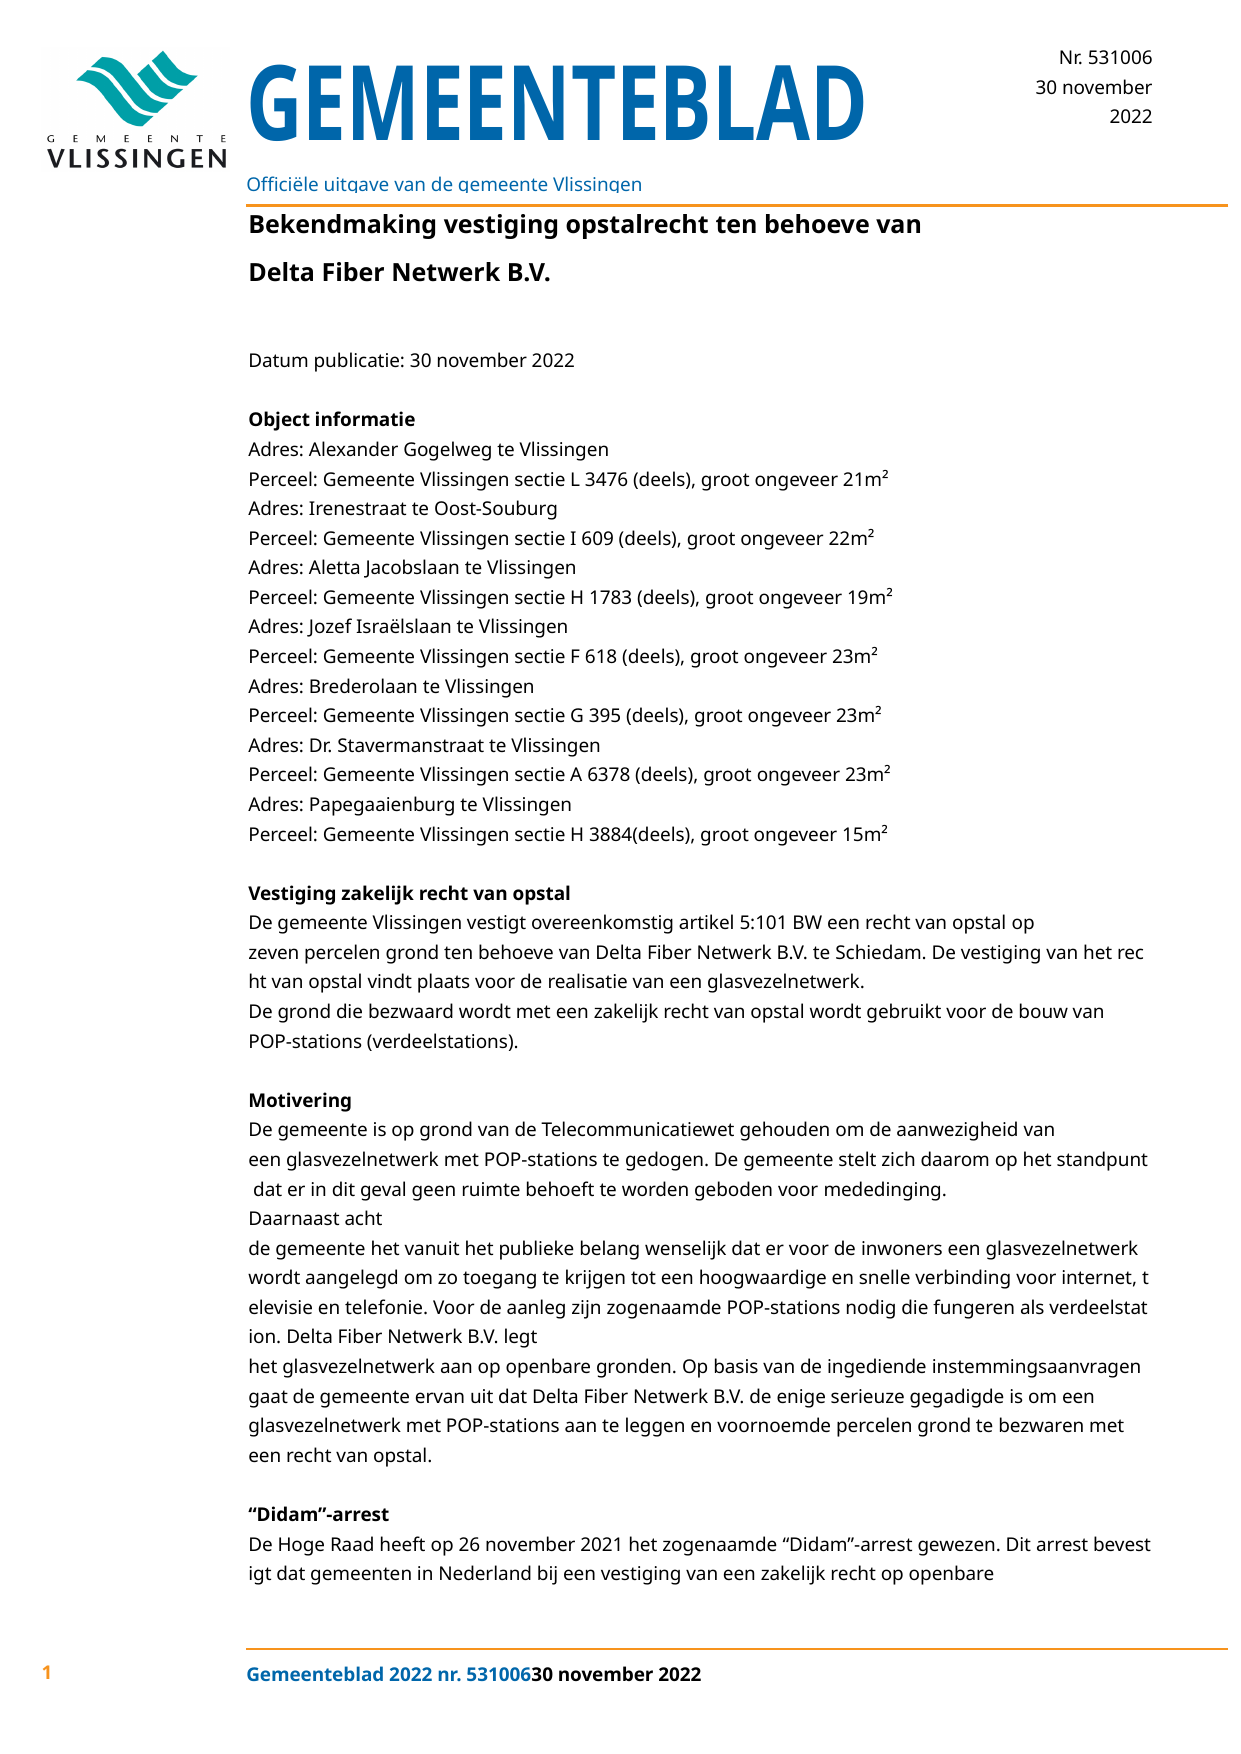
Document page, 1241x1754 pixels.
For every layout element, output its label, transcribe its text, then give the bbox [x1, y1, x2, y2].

text Perceel: Gemeente Vlissingen sectie I 609 (deels), groot ongeveer 22m² [248, 525, 1152, 551]
text Perceel: Gemeente Vlissingen sectie F 618 (deels), groot ongeveer 23m² [248, 643, 1152, 669]
text Object informatie [248, 407, 1152, 432]
text Daarnaast acht de gemeente het vanuit het publieke belang wenselijk dat er voor de inwoners een glasvezelnetwerk wordt aangelegd om zo toegang te krijgen tot een hoogwaardige en snelle verbinding voor internet, televisie en telefonie. Voor de aanleg zijn zogenaamde POP-stations nodig die fungeren als verdeelstation. Delta Fiber Netwerk B.V. legt het glasvezelnetwerk aan op openbare gronden. Op basis van de ingediende instemmingsaanvragen gaat de gemeente ervan uit dat Delta Fiber Netwerk B.V. de enige serieuze gegadigde is om een glasvezelnetwerk met POP-stations aan te leggen en voornoemde percelen grond te bezwaren met een recht van opstal. [248, 1205, 1152, 1468]
text Perceel: Gemeente Vlissingen sectie H 3884(deels), groot ongeveer 15m² [248, 821, 1152, 847]
text Adres: Irenestraat te Oost-Souburg [248, 495, 1152, 521]
text Perceel: Gemeente Vlissingen sectie A 6378 (deels), groot ongeveer 23m² [248, 762, 1152, 787]
text Datum publicatie: 30 november 2022 [248, 347, 1152, 373]
text Adres: Dr. Stavermanstraat te Vlissingen [248, 732, 1152, 758]
text Bekendmaking vestiging opstalrecht ten behoeve van Delta Fiber Netwerk B.V. [248, 207, 1152, 288]
text Adres: Brederolaan te Vlissingen [248, 673, 1152, 699]
text De gemeente Vlissingen vestigt overeenkomstig artikel 5:101 BW een recht van opstal op zeven percelen grond ten behoeve van Delta Fiber Netwerk B.V. te Schiedam. De vestiging van het recht van opstal vindt plaats voor de realisatie van een glasvezelnetwerk. De grond die bezwaard wordt met een zakelijk recht van opstal wordt gebruikt voor de bouw van POP-stations (verdeelstations). [248, 909, 1152, 1054]
text De Hoge Raad heeft op 26 november 2021 het zogenaamde “Didam”-arrest gewezen. Dit arrest bevestigt dat gemeenten in Nederland bij een vestiging van een zakelijk recht op openbare [248, 1531, 1152, 1586]
text Perceel: Gemeente Vlissingen sectie H 1783 (deels), groot ongeveer 19m² [248, 584, 1152, 610]
text De gemeente is op grond van de Telecommunicatiewet gehouden om de aanwezigheid van een glasvezelnetwerk met POP-stations te gedogen. De gemeente stelt zich daarom op het standpunt dat er in dit geval geen ruimte behoeft te worden geboden voor mededinging. [248, 1117, 1152, 1202]
text Adres: Papegaaienburg te Vlissingen [248, 791, 1152, 817]
text Adres: Jozef Israëlslaan te Vlissingen [248, 614, 1152, 639]
text Adres: Alexander Gogelweg te Vlissingen [248, 436, 1152, 462]
text Perceel: Gemeente Vlissingen sectie G 395 (deels), groot ongeveer 23m² [248, 702, 1152, 728]
picture [41, 47, 231, 172]
text Adres: Aletta Jacobslaan te Vlissingen [248, 554, 1152, 580]
text Perceel: Gemeente Vlissingen sectie L 3476 (deels), groot ongeveer 21m² [248, 466, 1152, 492]
text Vestiging zakelijk recht van opstal [248, 880, 1152, 906]
text “Didam”-arrest [248, 1501, 1152, 1527]
text Motivering [248, 1087, 1152, 1113]
